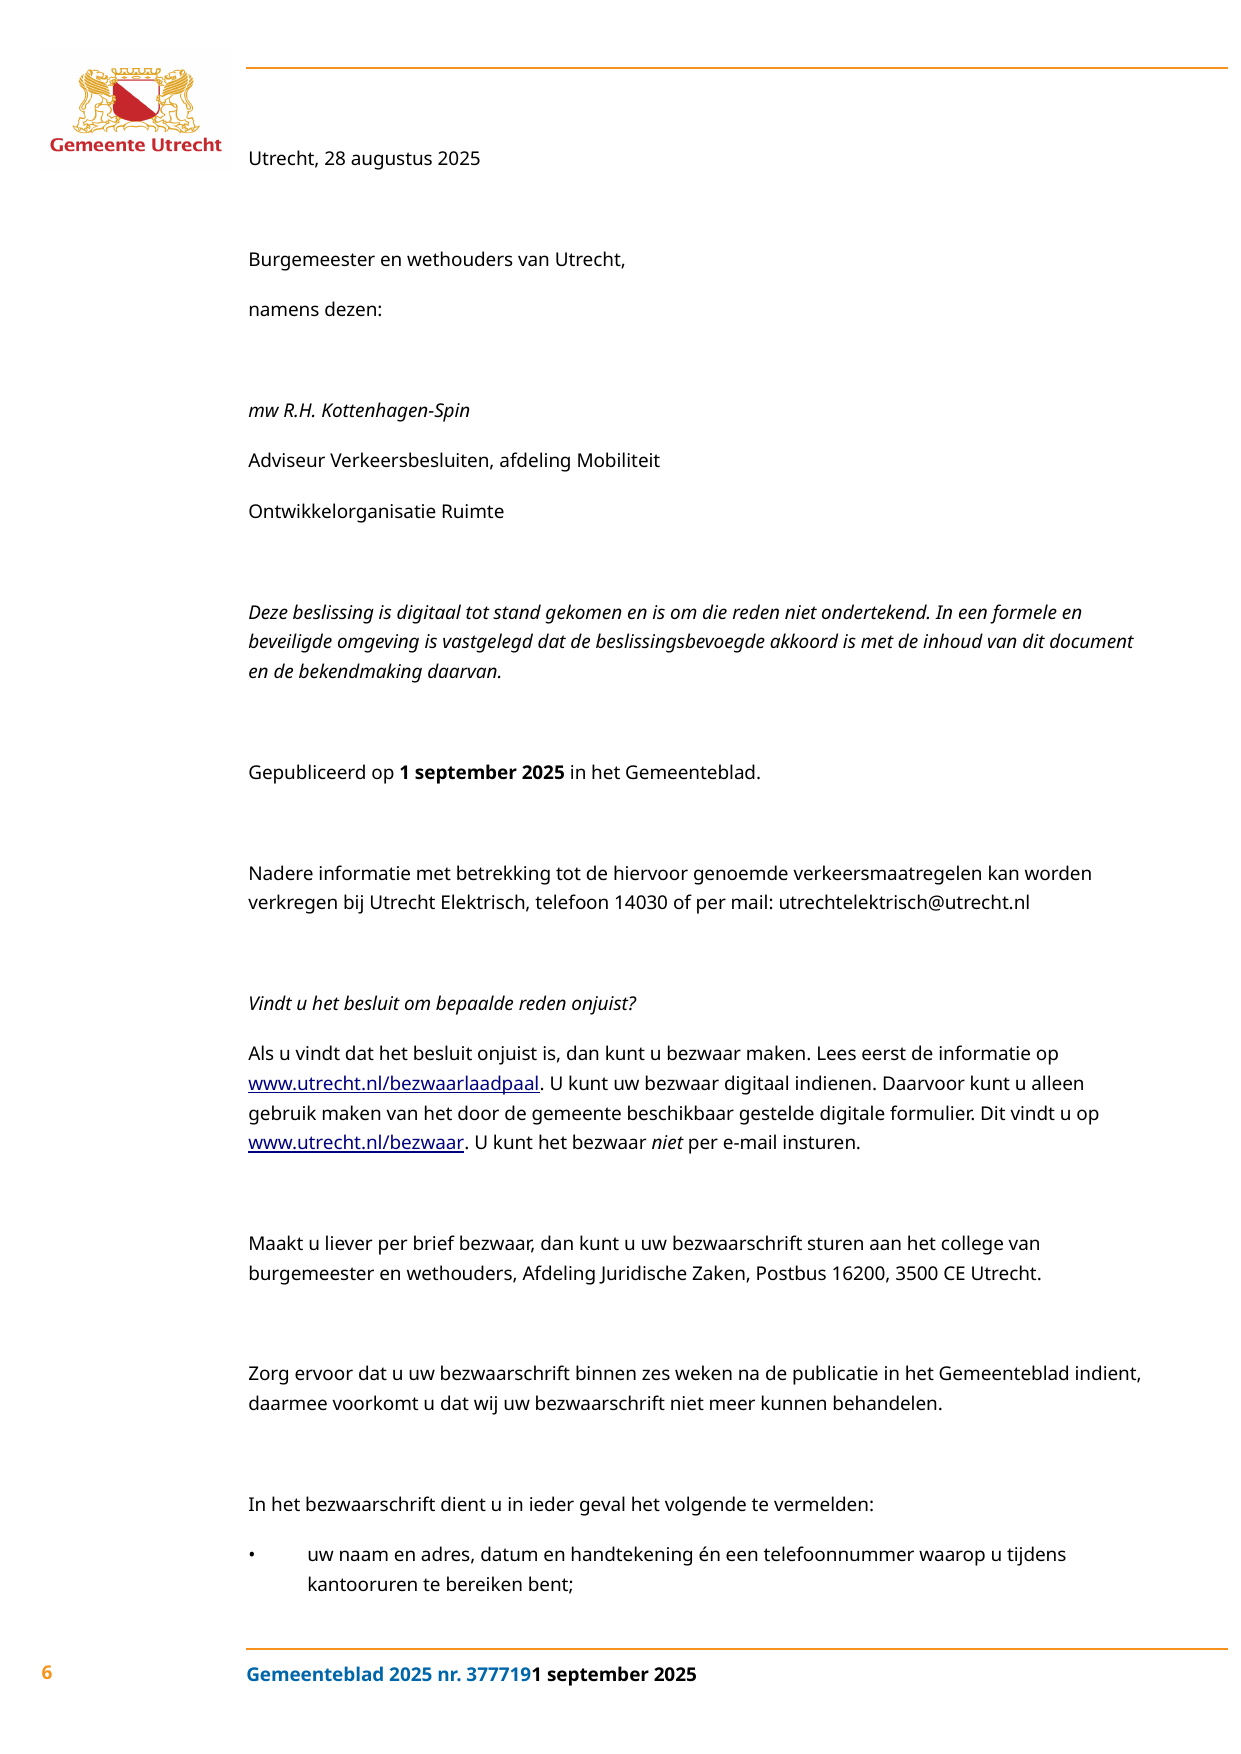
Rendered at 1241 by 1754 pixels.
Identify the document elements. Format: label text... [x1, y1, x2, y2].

text Vindt u het besluit om bepaalde reden onjuist? [248, 990, 1152, 1016]
text Ontwikkelorganisatie Ruimte [248, 498, 1152, 524]
text Als u vindt dat het besluit onjuist is, dan kunt u bezwaar maken. Lees eerst de informatie op www.utrecht.nl/bezwaarlaadpaal. U kunt uw bezwaar digitaal indienen. Daarvoor kunt u alleen gebruik maken van het door de gemeente beschikbaar gestelde digitale formulier. Dit vindt u op www.utrecht.nl/bezwaar. U kunt het bezwaar niet per e-mail insturen. [248, 1041, 1152, 1155]
text Burgemeester en wethouders van Utrecht, [248, 246, 1152, 272]
text Gepubliceerd op 1 september 2025 in het Gemeenteblad. [248, 759, 1152, 785]
text In het bezwaarschrift dient u in ieder geval het volgende te vermelden: [248, 1491, 1152, 1517]
text Zorg ervoor dat u uw bezwaarschrift binnen zes weken na de publicatie in het Gemeenteblad indient, daarmee voorkomt u dat wij uw bezwaarschrift niet meer kunnen behandelen. [248, 1361, 1152, 1416]
text Nadere informatie met betrekking tot de hiervoor genoemde verkeersmaatregelen kan worden verkregen bij Utrecht Elektrisch, telefoon 14030 of per mail: utrechtelektrisch@utrecht.nl [248, 860, 1152, 915]
text Adviseur Verkeersbesluiten, afdeling Mobiliteit [248, 448, 1152, 473]
text Utrecht, 28 augustus 2025 [248, 145, 1152, 171]
text mw R.H. Kottenhagen-Spin [248, 397, 1152, 423]
list uw naam en adres, datum en handtekening én een telefoonnummer waarop u tijdens kantooruren te bereiken bent; [248, 1541, 1152, 1597]
text Maakt u liever per brief bezwaar, dan kunt u uw bezwaarschrift sturen aan het college van burgemeester en wethouders, Afdeling Juridische Zaken, Postbus 16200, 3500 CE Utrecht. [248, 1230, 1152, 1286]
picture [41, 47, 231, 172]
text namens dezen: [248, 296, 1152, 322]
text Deze beslissing is digitaal tot stand gekomen en is om die reden niet ondertekend. In een formele en beveiligde omgeving is vastgelegd dat de beslissingsbevoegde akkoord is met de inhoud van dit document en de bekendmaking daarvan. [248, 599, 1152, 684]
